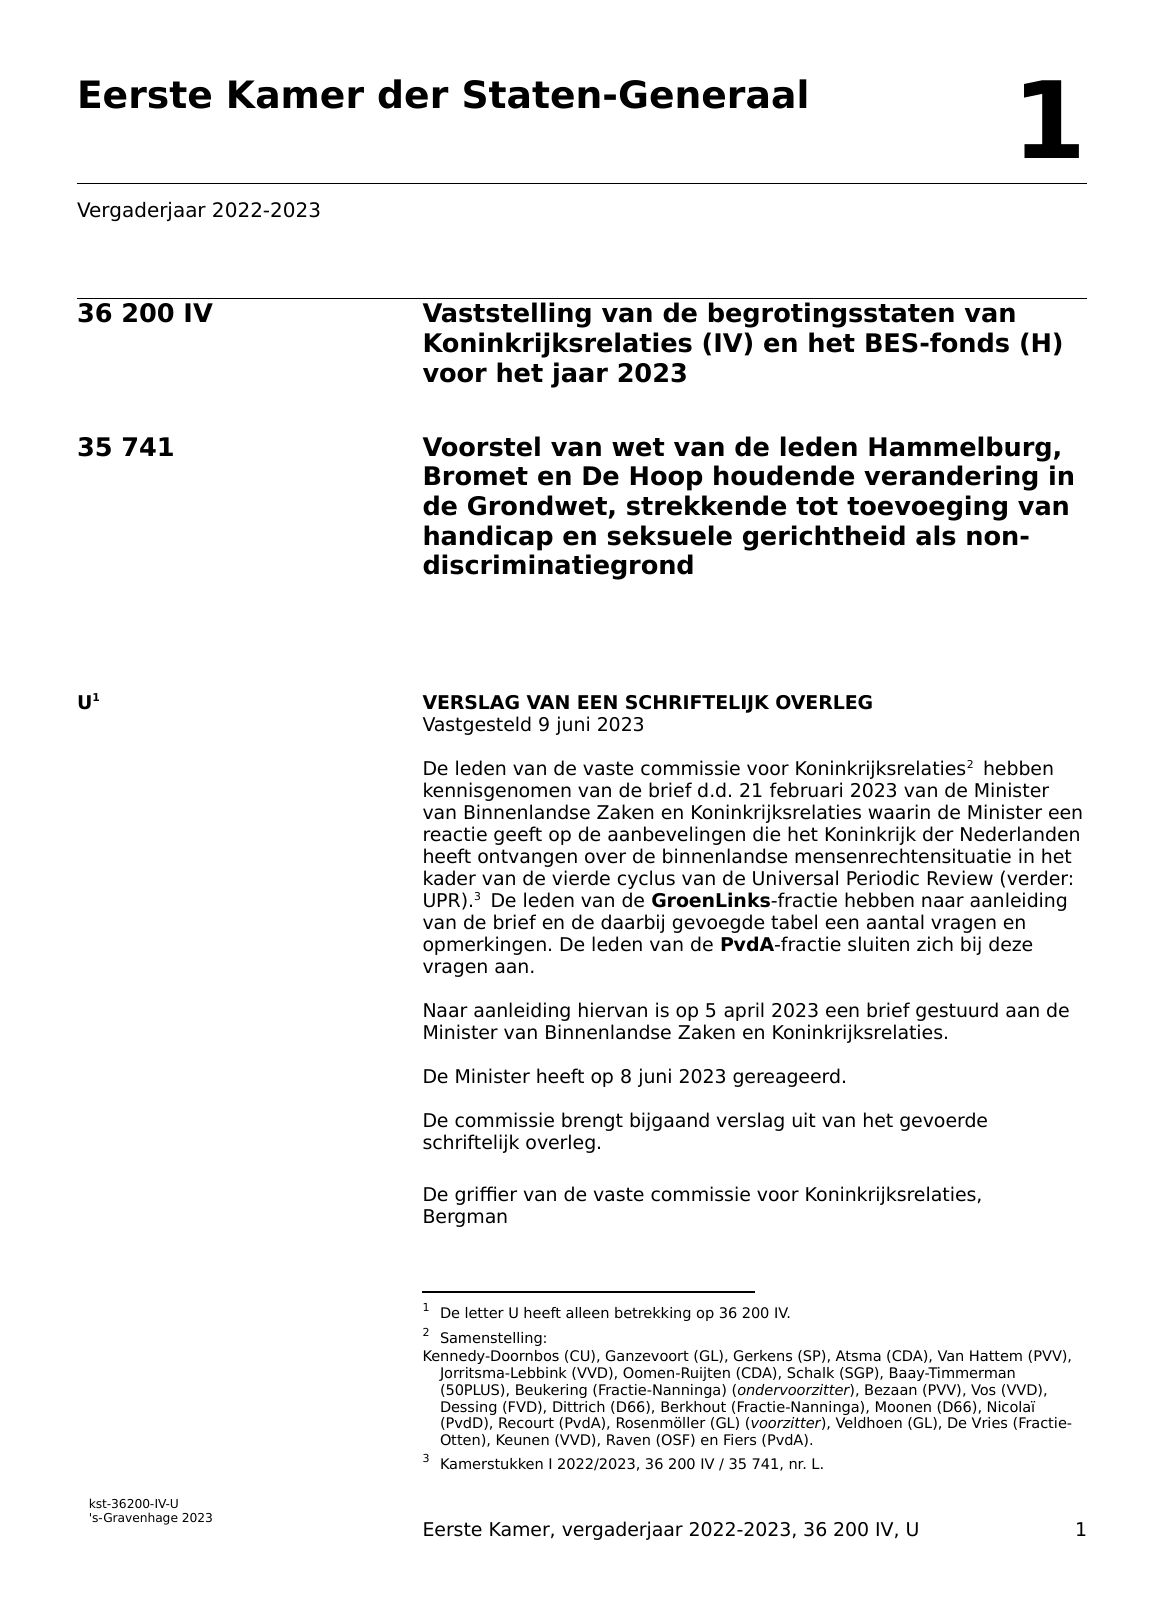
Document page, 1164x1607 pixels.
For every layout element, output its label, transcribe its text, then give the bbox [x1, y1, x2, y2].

table_header 1 [886, 59, 1087, 183]
text 's-Gravenhage 2023 [88, 1511, 323, 1525]
text Kennedy-Doornbos (CU), Ganzevoort (GL), Gerkens (SP), Atsma (CDA), Van Hattem (PVV), Jorritsma-Lebbink (VVD), Oomen-Ruijten (CDA), Schalk (SGP), Baay-Timmerman (50PLUS), Beukering (Fractie-Nanninga) (ondervoorzitter), Bezaan (PVV), Vos (VVD), Dessing (FVD), Dittrich (D66), Berkhout (Fractie-Nanninga), Moonen (D66), Nicolaï (PvdD), Recourt (PvdA), Rosenmöller (GL) (voorzitter), Veldhoen (GL), De Vries (Fractie-Otten), Keunen (VVD), Raven (OSF) en Fiers (PvdA). [422, 1348, 1087, 1449]
table_cell Vergaderjaar 2022-2023 [77, 184, 1087, 298]
text De letter U heeft alleen betrekking op 36 200 IV. [422, 1301, 1087, 1323]
text Naar aanleiding hiervan is op 5 april 2023 een brief gestuurd aan de Minister van Binnenlandse Zaken en Koninkrijksrelaties. [422, 1000, 1087, 1044]
text De commissie brengt bijgaand verslag uit van het gevoerde schriftelijk overleg. [422, 1110, 1087, 1154]
subtitle 36 200 IV Vaststelling van de begrotingsstaten van Koninkrijksrelaties (IV) en het BES-fonds (H) voor het jaar 2023 [77, 299, 1087, 388]
text kst-36200-IV-U [88, 1497, 323, 1511]
text Kamerstukken I 2022/2023, 36 200 IV / 35 741, nr. L. [422, 1452, 1087, 1474]
table_header Eerste Kamer der Staten-Generaal [77, 59, 886, 183]
subtitle 35 741 Voorstel van wet van de leden Hammelburg, Bromet en De Hoop houdende verandering in de Grondwet, strekkende tot toevoeging van handicap en seksuele gerichtheid als non-discriminatiegrond [77, 432, 1087, 581]
text Samenstelling: [422, 1326, 1087, 1348]
subtitle U VERSLAG VAN EEN SCHRIFTELIJK OVERLEG [77, 692, 1087, 714]
text Vastgesteld 9 juni 2023 [422, 714, 1087, 736]
text De Minister heeft op 8 juni 2023 gereageerd. [422, 1066, 1087, 1088]
text De griffier van de vaste commissie voor Koninkrijksrelaties, Bergman [422, 1184, 1087, 1228]
text De leden van de vaste commissie voor Koninkrijksrelaties hebben kennisgenomen van de brief d.d. 21 februari 2023 van de Minister van Binnenlandse Zaken en Koninkrijksrelaties waarin de Minister een reactie geeft op de aanbevelingen die het Koninkrijk der Nederlanden heeft ontvangen over de binnenlandse mensenrechtensituatie in het kader van de vierde cyclus van de Universal Periodic Review (verder: UPR). De leden van de GroenLinks-fractie hebben naar aanleiding van de brief en de daarbij gevoegde tabel een aantal vragen en opmerkingen. De leden van de PvdA-fractie sluiten zich bij deze vragen aan. [422, 758, 1087, 978]
